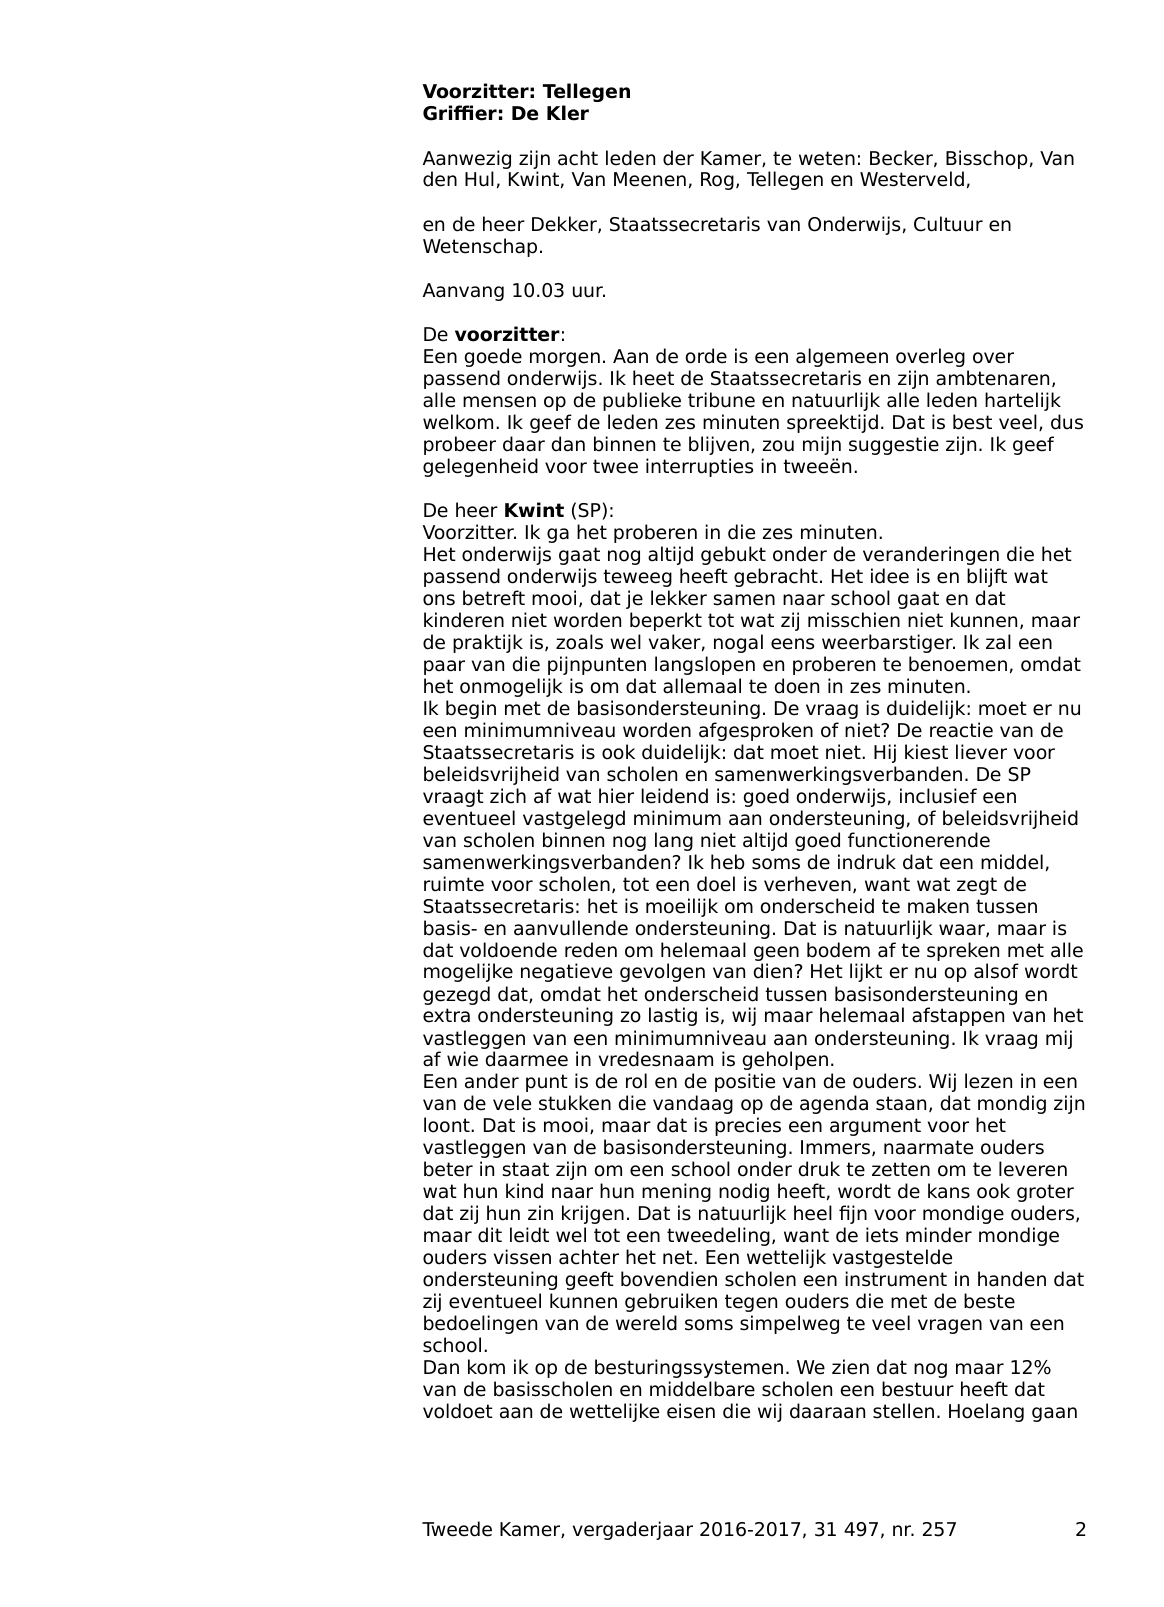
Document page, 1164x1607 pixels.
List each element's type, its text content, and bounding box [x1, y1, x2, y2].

text Het onderwijs gaat nog altijd gebukt onder de veranderingen die het passend onderwijs teweeg heeft gebracht. Het idee is en blijft wat ons betreft mooi, dat je lekker samen naar school gaat en dat kinderen niet worden beperkt tot wat zij misschien niet kunnen, maar de praktijk is, zoals wel vaker, nogal eens weerbarstiger. Ik zal een paar van die pijnpunten langslopen en proberen te benoemen, omdat het onmogelijk is om dat allemaal te doen in zes minuten. [422, 544, 1087, 698]
text Een ander punt is de rol en de positie van de ouders. Wij lezen in een van de vele stukken die vandaag op de agenda staan, dat mondig zijn loont. Dat is mooi, maar dat is precies een argument voor het vastleggen van de basisondersteuning. Immers, naarmate ouders beter in staat zijn om een school onder druk te zetten om te leveren wat hun kind naar hun mening nodig heeft, wordt de kans ook groter dat zij hun zin krijgen. Dat is natuurlijk heel fijn voor mondige ouders, maar dit leidt wel tot een tweedeling, want de iets minder mondige ouders vissen achter het net. Een wettelijk vastgestelde ondersteuning geeft bovendien scholen een instrument in handen dat zij eventueel kunnen gebruiken tegen ouders die met de beste bedoelingen van de wereld soms simpelweg te veel vragen van een school. [422, 1071, 1087, 1357]
text Griffier: De Kler [422, 103, 1087, 125]
text Aanvang 10.03 uur. [422, 280, 1087, 302]
text en de heer Dekker, Staatssecretaris van Onderwijs, Cultuur en Wetenschap. [422, 213, 1087, 257]
text Voorzitter. Ik ga het proberen in die zes minuten. [422, 522, 1087, 544]
text Voorzitter: Tellegen [422, 81, 1087, 103]
text Een goede morgen. Aan de orde is een algemeen overleg over passend onderwijs. Ik heet de Staatssecretaris en zijn ambtenaren, alle mensen op de publieke tribune en natuurlijk alle leden hartelijk welkom. Ik geef de leden zes minuten spreektijd. Dat is best veel, dus probeer daar dan binnen te blijven, zou mijn suggestie zijn. Ik geef gelegenheid voor twee interrupties in tweeën. [422, 346, 1087, 478]
text De heer Kwint (SP): [422, 500, 1087, 522]
text Ik begin met de basisondersteuning. De vraag is duidelijk: moet er nu een minimumniveau worden afgesproken of niet? De reactie van de Staatssecretaris is ook duidelijk: dat moet niet. Hij kiest liever voor beleidsvrijheid van scholen en samenwerkingsverbanden. De SP vraagt zich af wat hier leidend is: goed onderwijs, inclusief een eventueel vastgelegd minimum aan ondersteuning, of beleidsvrijheid van scholen binnen nog lang niet altijd goed functionerende samenwerkingsverbanden? Ik heb soms de indruk dat een middel, ruimte voor scholen, tot een doel is verheven, want wat zegt de Staatssecretaris: het is moeilijk om onderscheid te maken tussen basis- en aanvullende ondersteuning. Dat is natuurlijk waar, maar is dat voldoende reden om helemaal geen bodem af te spreken met alle mogelijke negatieve gevolgen van dien? Het lijkt er nu op alsof wordt gezegd dat, omdat het onderscheid tussen basisondersteuning en extra ondersteuning zo lastig is, wij maar helemaal afstappen van het vastleggen van een minimumniveau aan ondersteuning. Ik vraag mij af wie daarmee in vredesnaam is geholpen. [422, 698, 1087, 1071]
text Aanwezig zijn acht leden der Kamer, te weten: Becker, Bisschop, Van den Hul, Kwint, Van Meenen, Rog, Tellegen en Westerveld, [422, 147, 1087, 191]
text De voorzitter: [422, 324, 1087, 346]
text Dan kom ik op de besturingssystemen. We zien dat nog maar 12% van de basisscholen en middelbare scholen een bestuur heeft dat voldoet aan de wettelijke eisen die wij daaraan stellen. Hoelang gaan [422, 1357, 1087, 1423]
